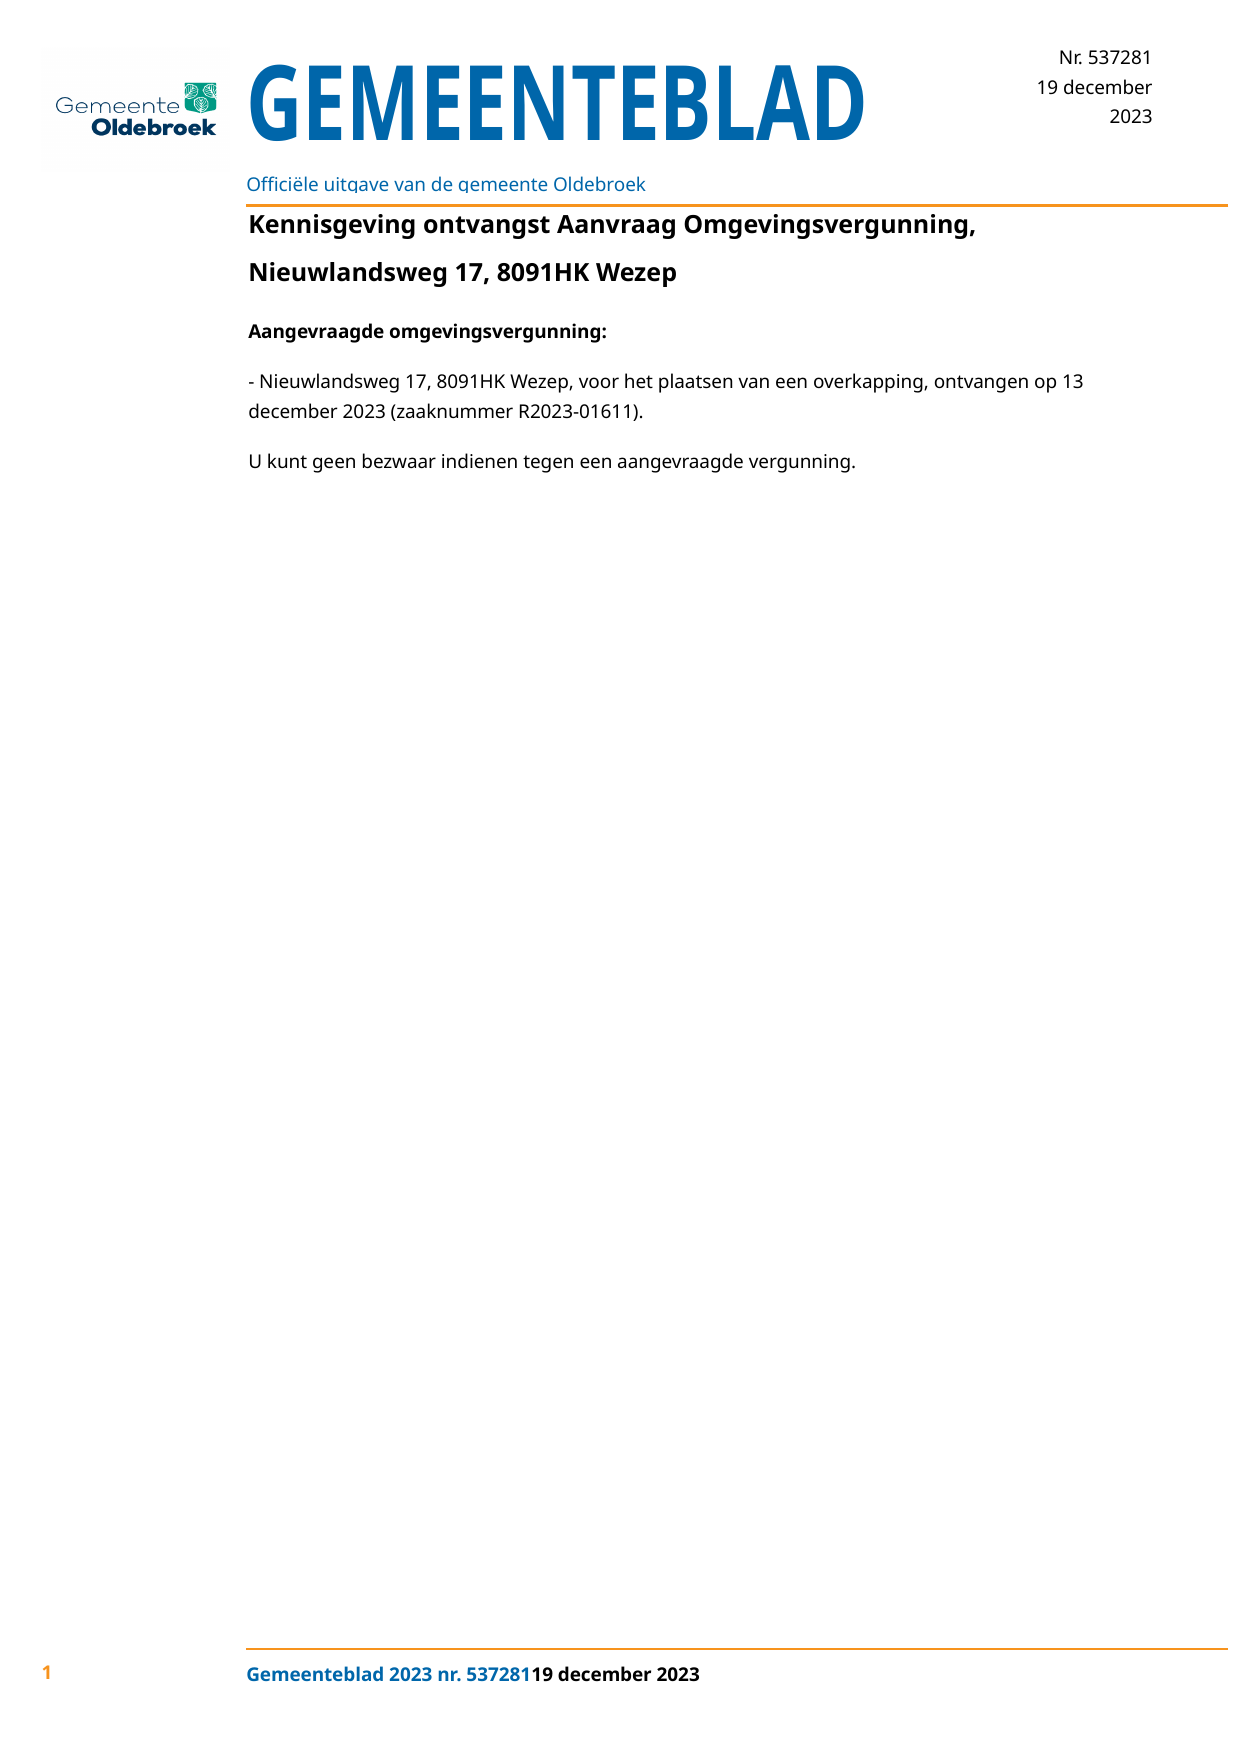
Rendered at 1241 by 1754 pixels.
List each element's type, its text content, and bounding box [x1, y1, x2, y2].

text - Nieuwlandsweg 17, 8091HK Wezep, voor het plaatsen van een overkapping, ontvangen op 13 december 2023 (zaaknummer R2023-01611). [248, 368, 1152, 424]
text Aangevraagde omgevingsvergunning: [248, 318, 1152, 344]
text U kunt geen bezwaar indienen tegen een aangevraagde vergunning. [248, 448, 1152, 474]
picture [41, 47, 231, 172]
text Kennisgeving ontvangst Aanvraag Omgevingsvergunning, Nieuwlandsweg 17, 8091HK Wezep [248, 207, 1152, 288]
